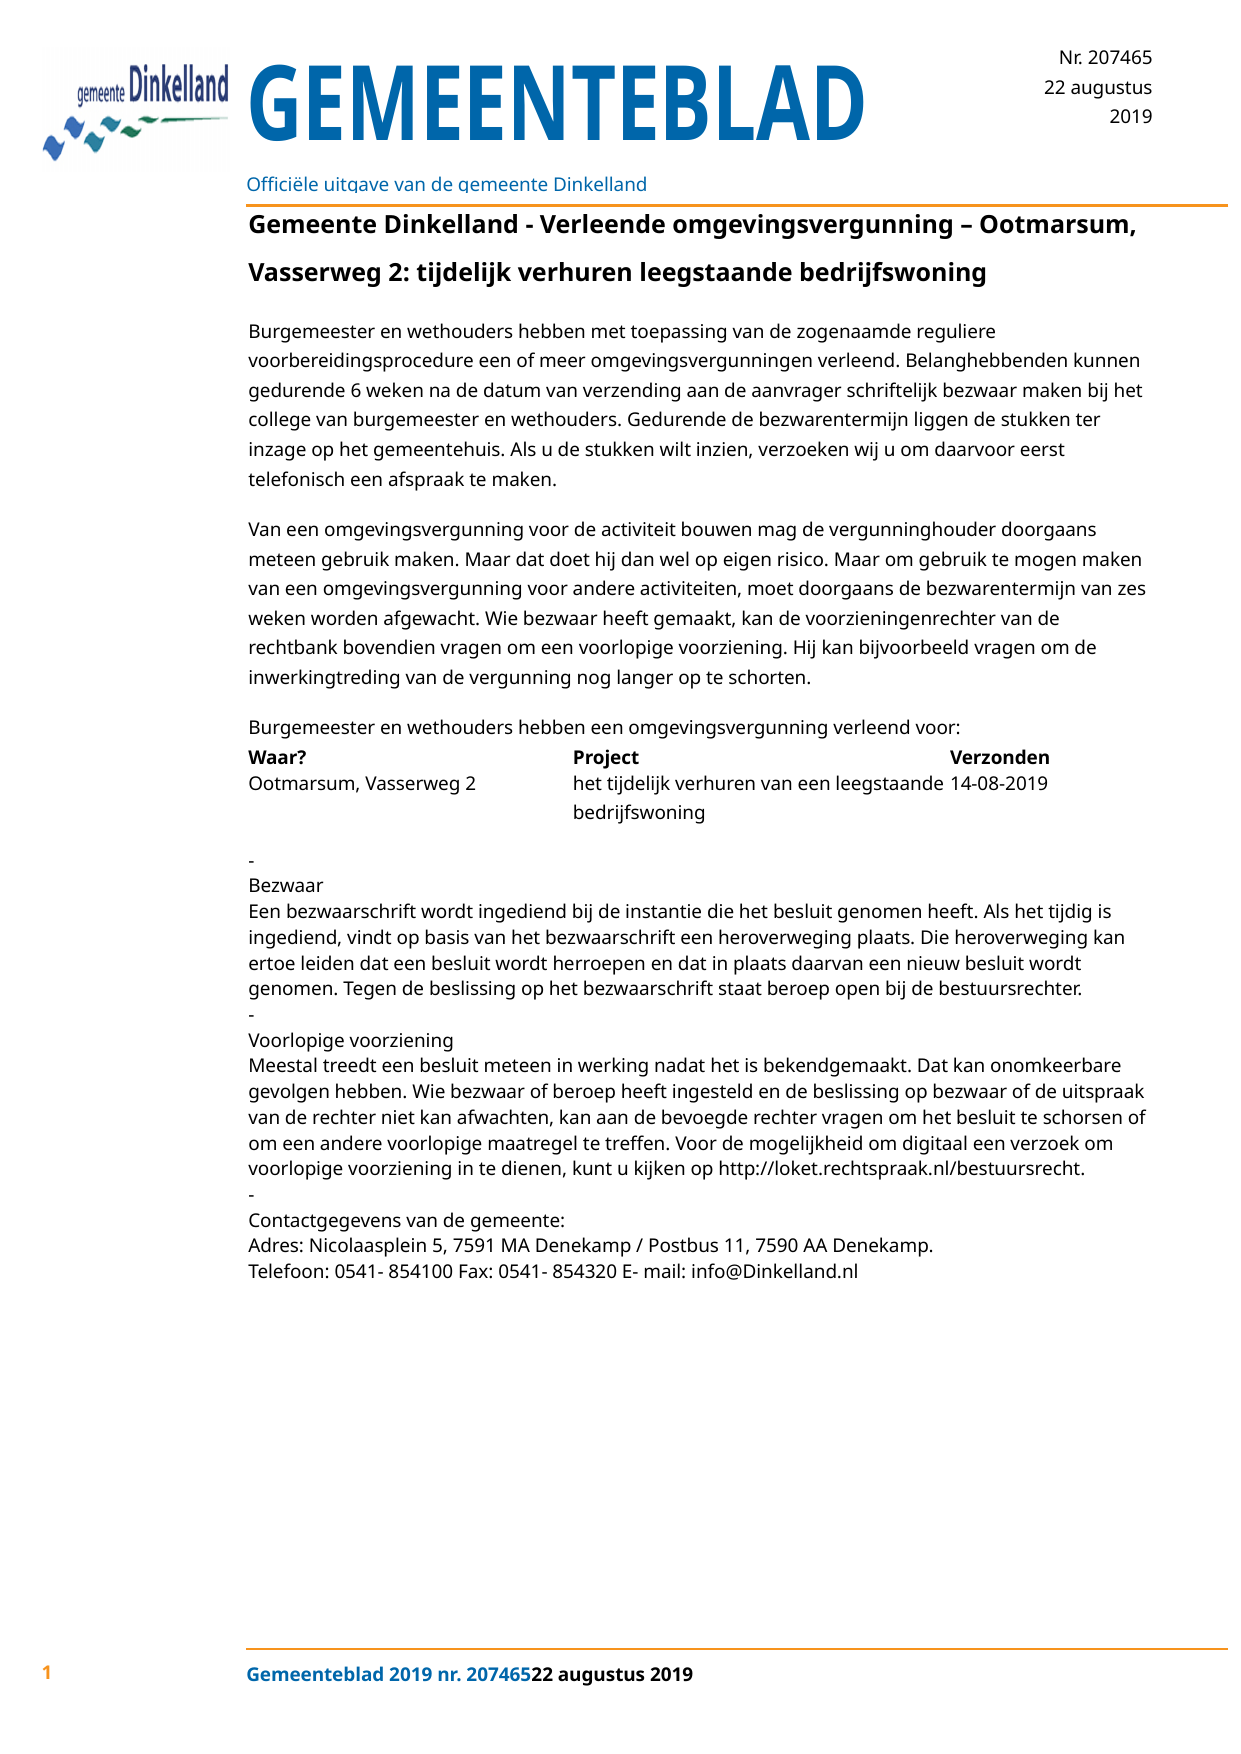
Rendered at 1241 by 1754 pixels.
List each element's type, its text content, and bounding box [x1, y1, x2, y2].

text Contactgegevens van de gemeente: [248, 1207, 1152, 1233]
text - [248, 1181, 1152, 1207]
text Een bezwaarschrift wordt ingediend bij de instantie die het besluit genomen heeft. Als het tijdig is ingediend, vindt op basis van het bezwaarschrift een heroverweging plaats. Die heroverweging kan ertoe leiden dat een besluit wordt herroepen en dat in plaats daarvan een nieuw besluit wordt genomen. Tegen de beslissing op het bezwaarschrift staat beroep open bij de bestuursrechter. [248, 898, 1152, 1001]
picture [41, 47, 231, 172]
table_header Waar? [248, 744, 573, 770]
table_cell het tijdelijk verhuren van een leegstaande bedrijfswoning [573, 770, 950, 825]
table_header Verzonden [950, 744, 1152, 770]
text - [248, 1001, 1152, 1027]
text Burgemeester en wethouders hebben met toepassing van de zogenaamde reguliere voorbereidingsprocedure een of meer omgevingsvergunningen verleend. Belanghebbenden kunnen gedurende 6 weken na de datum van verzending aan de aanvrager schriftelijk bezwaar maken bij het college van burgemeester en wethouders. Gedurende de bezwarentermijn liggen de stukken ter inzage op het gemeentehuis. Als u de stukken wilt inzien, verzoeken wij u om daarvoor eerst telefonisch een afspraak te maken. [248, 318, 1152, 492]
text Meestal treedt een besluit meteen in werking nadat het is bekendgemaakt. Dat kan onomkeerbare gevolgen hebben. Wie bezwaar of beroep heeft ingesteld en de beslissing op bezwaar of de uitspraak van de rechter niet kan afwachten, kan aan de bevoegde rechter vragen om het besluit te schorsen of om een andere voorlopige maatregel te treffen. Voor de mogelijkheid om digitaal een verzoek om voorlopige voorziening in te dienen, kunt u kijken op http://loket.rechtspraak.nl/bestuursrecht. [248, 1053, 1152, 1181]
text Telefoon: 0541- 854100 Fax: 0541- 854320 E- mail: info@Dinkelland.nl [248, 1258, 1152, 1284]
text Bezwaar [248, 872, 1152, 898]
table_header Project [573, 744, 950, 770]
text Adres: Nicolaasplein 5, 7591 MA Denekamp / Postbus 11, 7590 AA Denekamp. [248, 1233, 1152, 1258]
text Burgemeester en wethouders hebben een omgevingsvergunning verleend voor: [248, 714, 1152, 740]
table_cell 14-08-2019 [950, 770, 1152, 825]
text - [248, 847, 1152, 872]
table_cell Ootmarsum, Vasserweg 2 [248, 770, 573, 825]
text Van een omgevingsvergunning voor de activiteit bouwen mag de vergunninghouder doorgaans meteen gebruik maken. Maar dat doet hij dan wel op eigen risico. Maar om gebruik te mogen maken van een omgevingsvergunning voor andere activiteiten, moet doorgaans de bezwarentermijn van zes weken worden afgewacht. Wie bezwaar heeft gemaakt, kan de voorzieningenrechter van de rechtbank bovendien vragen om een voorlopige voorziening. Hij kan bijvoorbeeld vragen om de inwerkingtreding van de vergunning nog langer op te schorten. [248, 516, 1152, 690]
text Voorlopige voorziening [248, 1027, 1152, 1053]
text Gemeente Dinkelland - Verleende omgevingsvergunning – Ootmarsum, Vasserweg 2: tijdelijk verhuren leegstaande bedrijfswoning [248, 207, 1152, 288]
